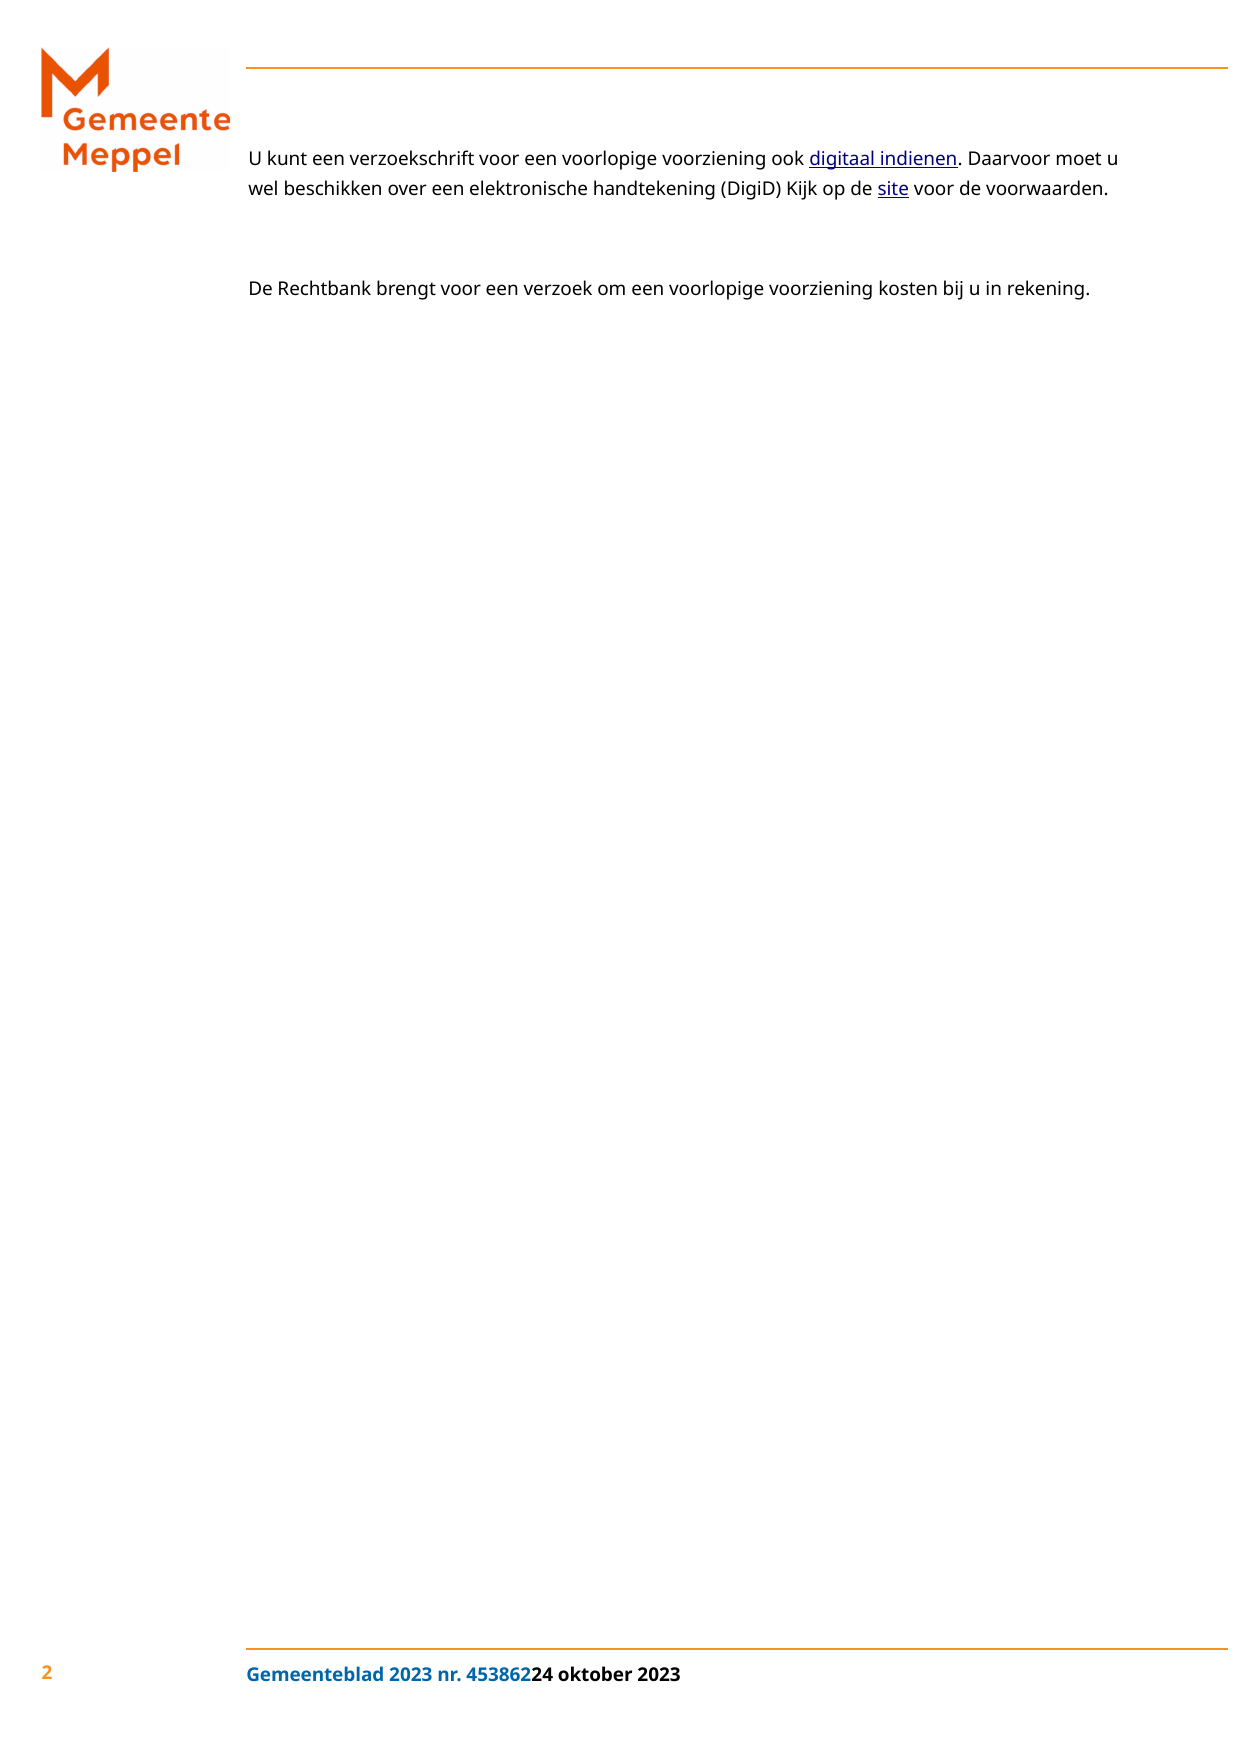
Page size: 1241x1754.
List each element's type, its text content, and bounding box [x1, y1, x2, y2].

text U kunt een verzoekschrift voor een voorlopige voorziening ook digitaal indienen. Daarvoor moet u wel beschikken over een elektronische handtekening (DigiD) Kijk op de site voor de voorwaarden. [248, 145, 1152, 201]
text De Rechtbank brengt voor een verzoek om een voorlopige voorziening kosten bij u in rekening. [248, 276, 1152, 301]
picture [41, 47, 231, 172]
